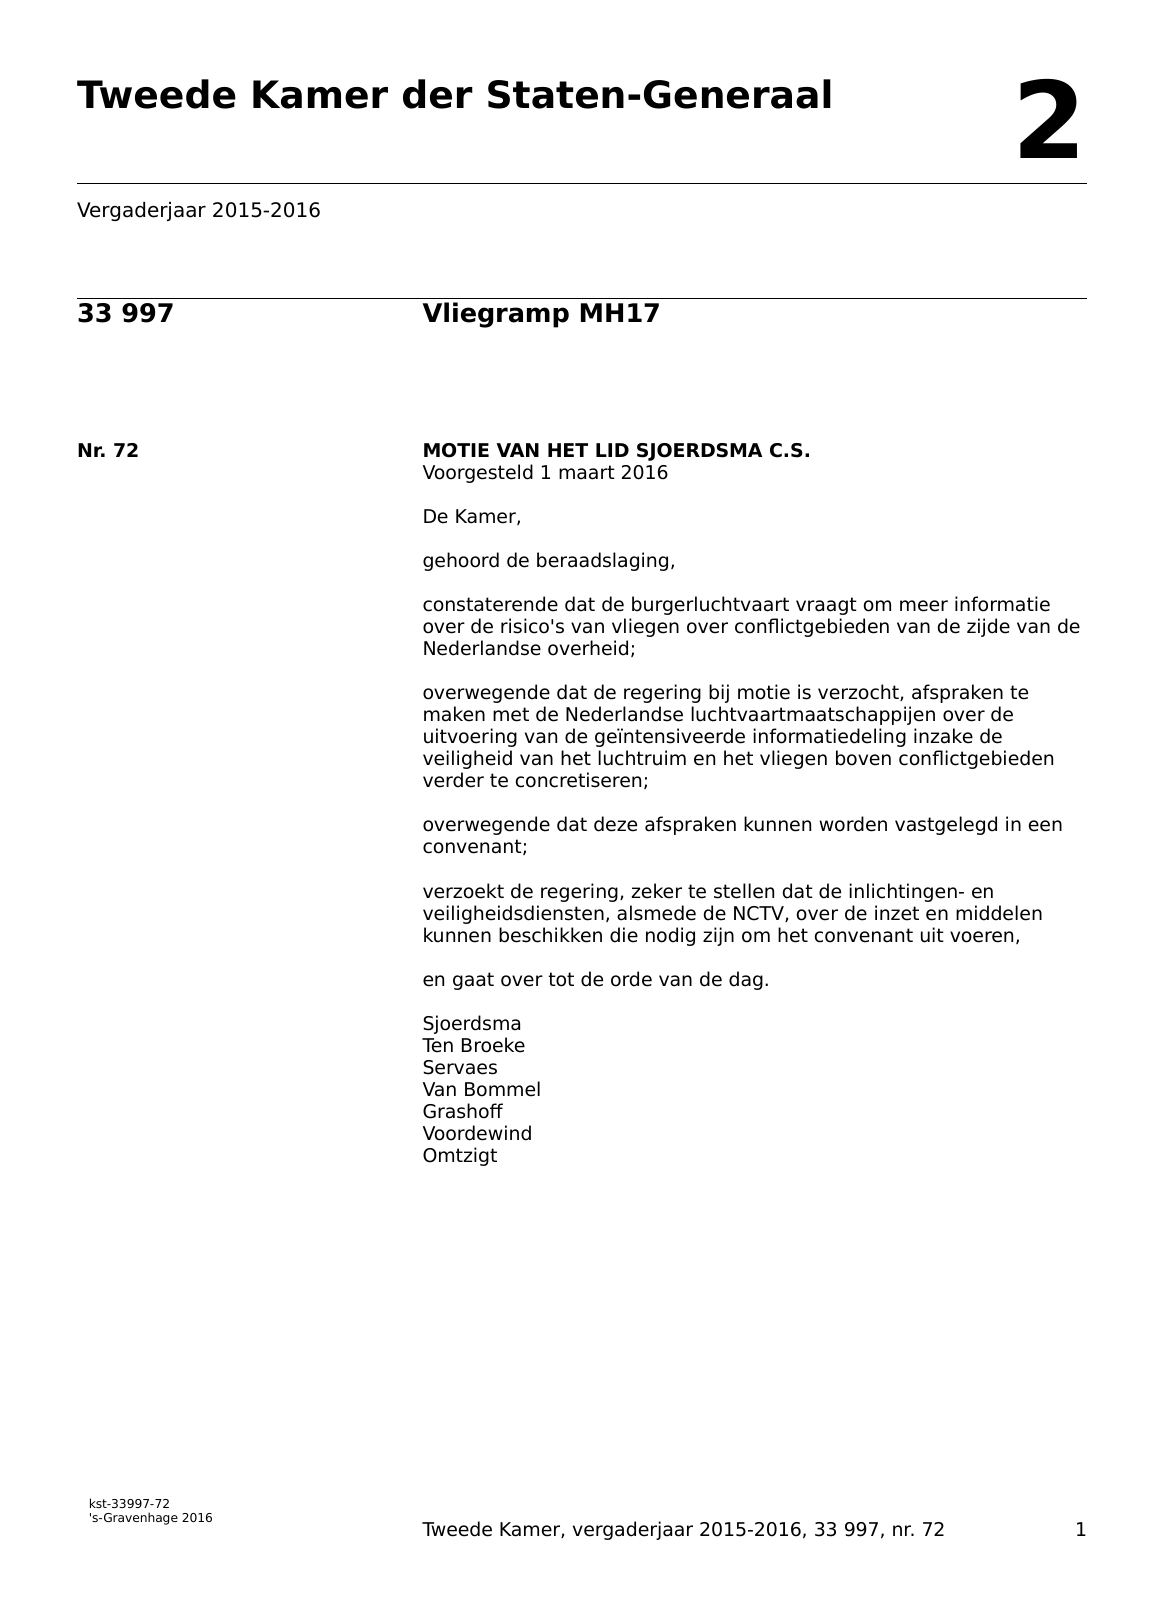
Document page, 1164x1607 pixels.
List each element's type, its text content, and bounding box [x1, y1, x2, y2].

text overwegende dat de regering bij motie is verzocht, afspraken te maken met de Nederlandse luchtvaartmaatschappijen over de uitvoering van de geïntensiveerde informatiedeling inzake de veiligheid van het luchtruim en het vliegen boven conflictgebieden verder te concretiseren; [422, 682, 1087, 792]
text Van Bommel [422, 1079, 1087, 1101]
text 's-Gravenhage 2016 [88, 1511, 323, 1525]
text verzoekt de regering, zeker te stellen dat de inlichtingen- en veiligheidsdiensten, alsmede de NCTV, over de inzet en middelen kunnen beschikken die nodig zijn om het convenant uit voeren, [422, 881, 1087, 946]
text kst-33997-72 [88, 1497, 323, 1511]
table_cell Vergaderjaar 2015-2016 [77, 184, 1087, 298]
text gehoord de beraadslaging, [422, 550, 1087, 572]
text overwegende dat deze afspraken kunnen worden vastgelegd in een convenant; [422, 814, 1087, 858]
text Voorgesteld 1 maart 2016 [422, 462, 1087, 484]
text Servaes [422, 1057, 1087, 1079]
subtitle 33 997 Vliegramp MH17 [77, 299, 1087, 329]
table_header Tweede Kamer der Staten-Generaal [77, 59, 886, 183]
table_header 2 [886, 59, 1087, 183]
text Grashoff [422, 1101, 1087, 1123]
text constaterende dat de burgerluchtvaart vraagt om meer informatie over de risico's van vliegen over conflictgebieden van de zijde van de Nederlandse overheid; [422, 594, 1087, 660]
subtitle Nr. 72 MOTIE VAN HET LID SJOERDSMA C.S. [77, 440, 1087, 462]
text en gaat over tot de orde van de dag. [422, 969, 1087, 991]
text Omtzigt [422, 1145, 1087, 1167]
text Voordewind [422, 1123, 1087, 1145]
text Sjoerdsma [422, 1013, 1087, 1035]
text De Kamer, [422, 506, 1087, 528]
text Ten Broeke [422, 1035, 1087, 1057]
